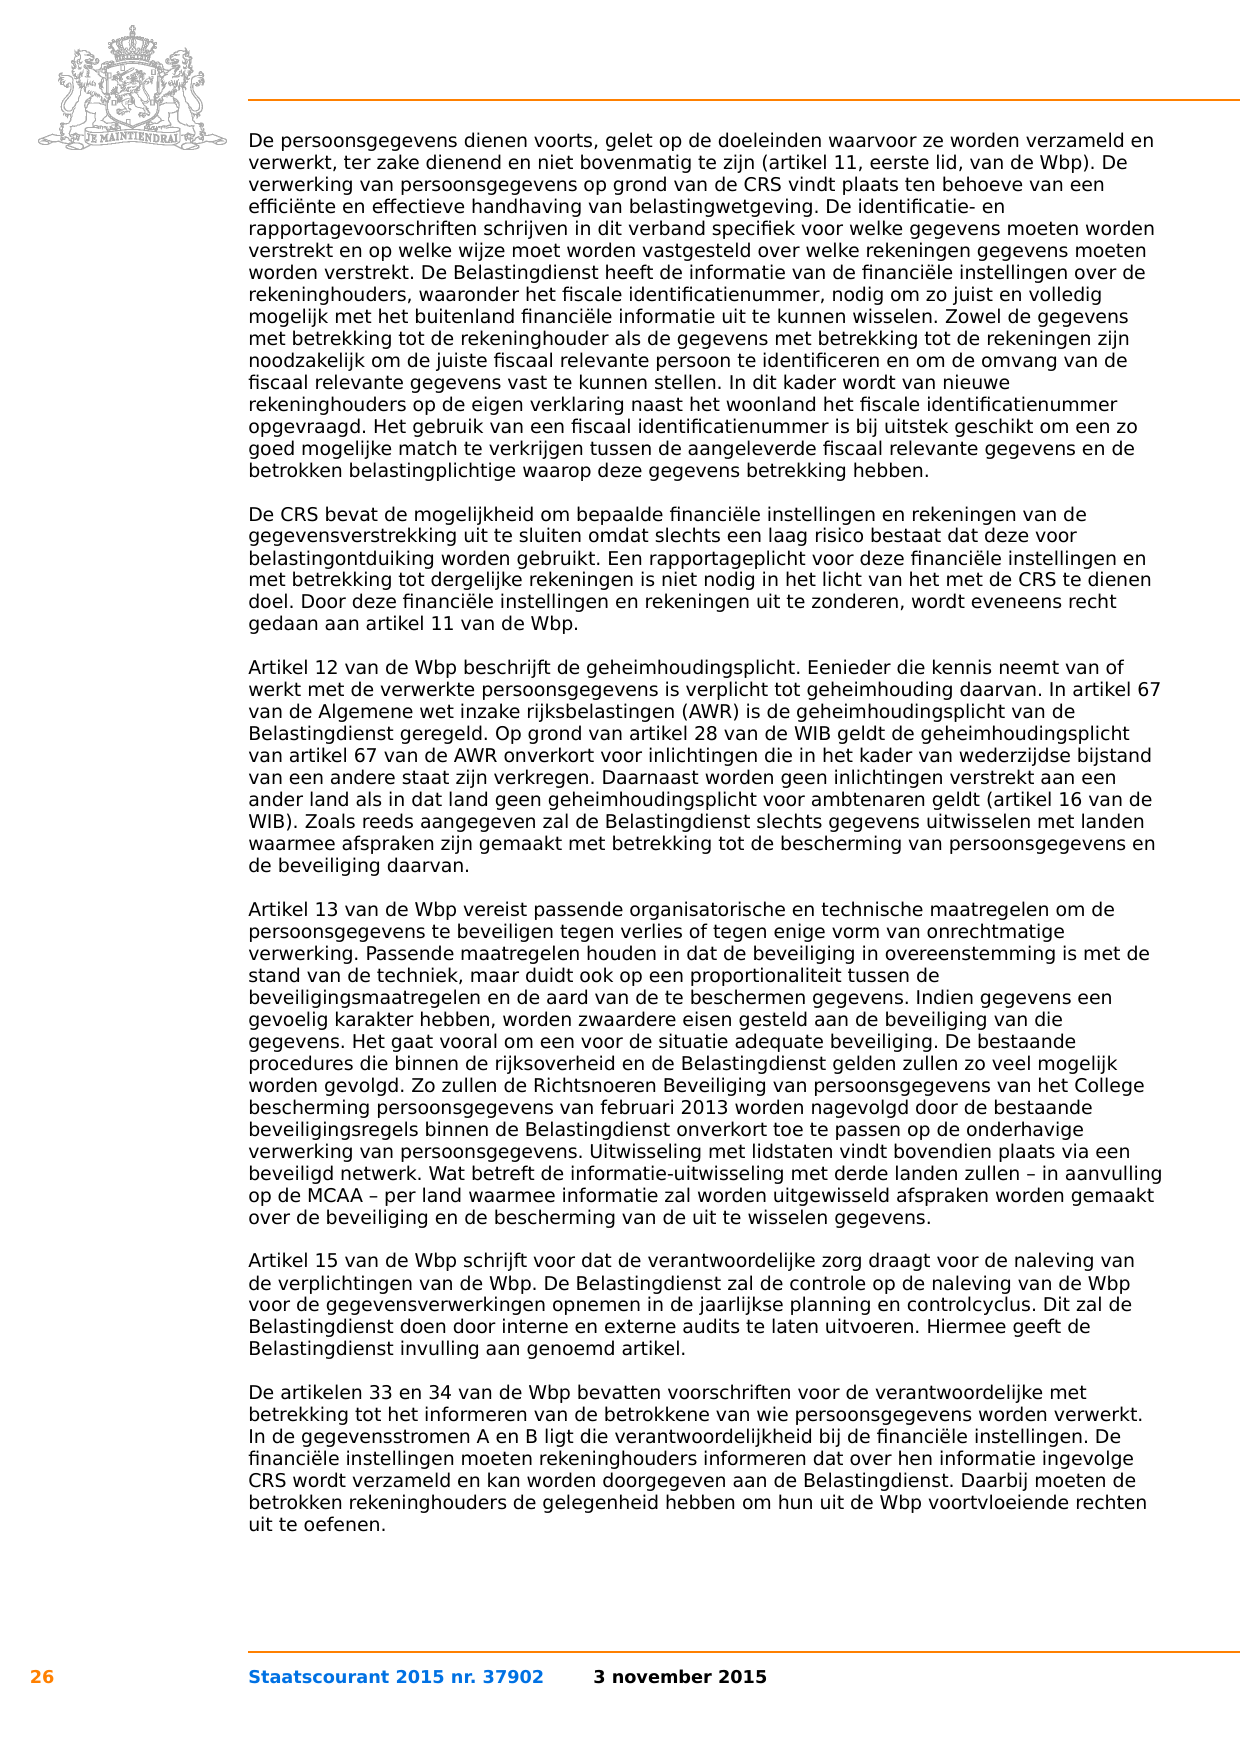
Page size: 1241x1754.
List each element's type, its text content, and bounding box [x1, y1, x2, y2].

text Artikel 12 van de Wbp beschrijft de geheimhoudingsplicht. Eenieder die kennis neemt van of werkt met de verwerkte persoonsgegevens is verplicht tot geheimhouding daarvan. In artikel 67 van de Algemene wet inzake rijksbelastingen (AWR) is de geheimhoudingsplicht van de Belastingdienst geregeld. Op grond van artikel 28 van de WIB geldt de geheimhoudingsplicht van artikel 67 van de AWR onverkort voor inlichtingen die in het kader van wederzijdse bijstand van een andere staat zijn verkregen. Daarnaast worden geen inlichtingen verstrekt aan een ander land als in dat land geen geheimhoudingsplicht voor ambtenaren geldt (artikel 16 van de WIB). Zoals reeds aangegeven zal de Belastingdienst slechts gegevens uitwisselen met landen waarmee afspraken zijn gemaakt met betrekking tot de bescherming van persoonsgegevens en de beveiliging daarvan. [248, 657, 1163, 877]
text Artikel 15 van de Wbp schrijft voor dat de verantwoordelijke zorg draagt voor de naleving van de verplichtingen van de Wbp. De Belastingdienst zal de controle op de naleving van de Wbp voor de gegevensverwerkingen opnemen in de jaarlijkse planning en controlcyclus. Dit zal de Belastingdienst doen door interne en externe audits te laten uitvoeren. Hiermee geeft de Belastingdienst invulling aan genoemd artikel. [248, 1250, 1163, 1360]
picture [38, 25, 227, 150]
text De persoonsgegevens dienen voorts, gelet op de doeleinden waarvoor ze worden verzameld en verwerkt, ter zake dienend en niet bovenmatig te zijn (artikel 11, eerste lid, van de Wbp). De verwerking van persoonsgegevens op grond van de CRS vindt plaats ten behoeve van een efficiënte en effectieve handhaving van belastingwetgeving. De identificatie- en rapportagevoorschriften schrijven in dit verband specifiek voor welke gegevens moeten worden verstrekt en op welke wijze moet worden vastgesteld over welke rekeningen gegevens moeten worden verstrekt. De Belastingdienst heeft de informatie van de financiële instellingen over de rekeninghouders, waaronder het fiscale identificatienummer, nodig om zo juist en volledig mogelijk met het buitenland financiële informatie uit te kunnen wisselen. Zowel de gegevens met betrekking tot de rekeninghouder als de gegevens met betrekking tot de rekeningen zijn noodzakelijk om de juiste fiscaal relevante persoon te identificeren en om de omvang van de fiscaal relevante gegevens vast te kunnen stellen. In dit kader wordt van nieuwe rekeninghouders op de eigen verklaring naast het woonland het fiscale identificatienummer opgevraagd. Het gebruik van een fiscaal identificatienummer is bij uitstek geschikt om een zo goed mogelijke match te verkrijgen tussen de aangeleverde fiscaal relevante gegevens en de betrokken belastingplichtige waarop deze gegevens betrekking hebben. [248, 130, 1163, 482]
text De CRS bevat de mogelijkheid om bepaalde financiële instellingen en rekeningen van de gegevensverstrekking uit te sluiten omdat slechts een laag risico bestaat dat deze voor belastingontduiking worden gebruikt. Een rapportageplicht voor deze financiële instellingen en met betrekking tot dergelijke rekeningen is niet nodig in het licht van het met de CRS te dienen doel. Door deze financiële instellingen en rekeningen uit te zonderen, wordt eveneens recht gedaan aan artikel 11 van de Wbp. [248, 503, 1163, 635]
text De artikelen 33 en 34 van de Wbp bevatten voorschriften voor de verantwoordelijke met betrekking tot het informeren van de betrokkene van wie persoonsgegevens worden verwerkt. In de gegevensstromen A en B ligt die verantwoordelijkheid bij de financiële instellingen. De financiële instellingen moeten rekeninghouders informeren dat over hen informatie ingevolge CRS wordt verzameld en kan worden doorgegeven aan de Belastingdienst. Daarbij moeten de betrokken rekeninghouders de gelegenheid hebben om hun uit de Wbp voortvloeiende rechten uit te oefenen. [248, 1382, 1163, 1536]
text Artikel 13 van de Wbp vereist passende organisatorische en technische maatregelen om de persoonsgegevens te beveiligen tegen verlies of tegen enige vorm van onrechtmatige verwerking. Passende maatregelen houden in dat de beveiliging in overeenstemming is met de stand van de techniek, maar duidt ook op een proportionaliteit tussen de beveiligingsmaatregelen en de aard van de te beschermen gegevens. Indien gegevens een gevoelig karakter hebben, worden zwaardere eisen gesteld aan de beveiliging van die gegevens. Het gaat vooral om een voor de situatie adequate beveiliging. De bestaande procedures die binnen de rijksoverheid en de Belastingdienst gelden zullen zo veel mogelijk worden gevolgd. Zo zullen de Richtsnoeren Beveiliging van persoonsgegevens van het College bescherming persoonsgegevens van februari 2013 worden nagevolgd door de bestaande beveiligingsregels binnen de Belastingdienst onverkort toe te passen op de onderhavige verwerking van persoonsgegevens. Uitwisseling met lidstaten vindt bovendien plaats via een beveiligd netwerk. Wat betreft de informatie-uitwisseling met derde landen zullen – in aanvulling op de MCAA – per land waarmee informatie zal worden uitgewisseld afspraken worden gemaakt over de beveiliging en de bescherming van de uit te wisselen gegevens. [248, 899, 1163, 1228]
